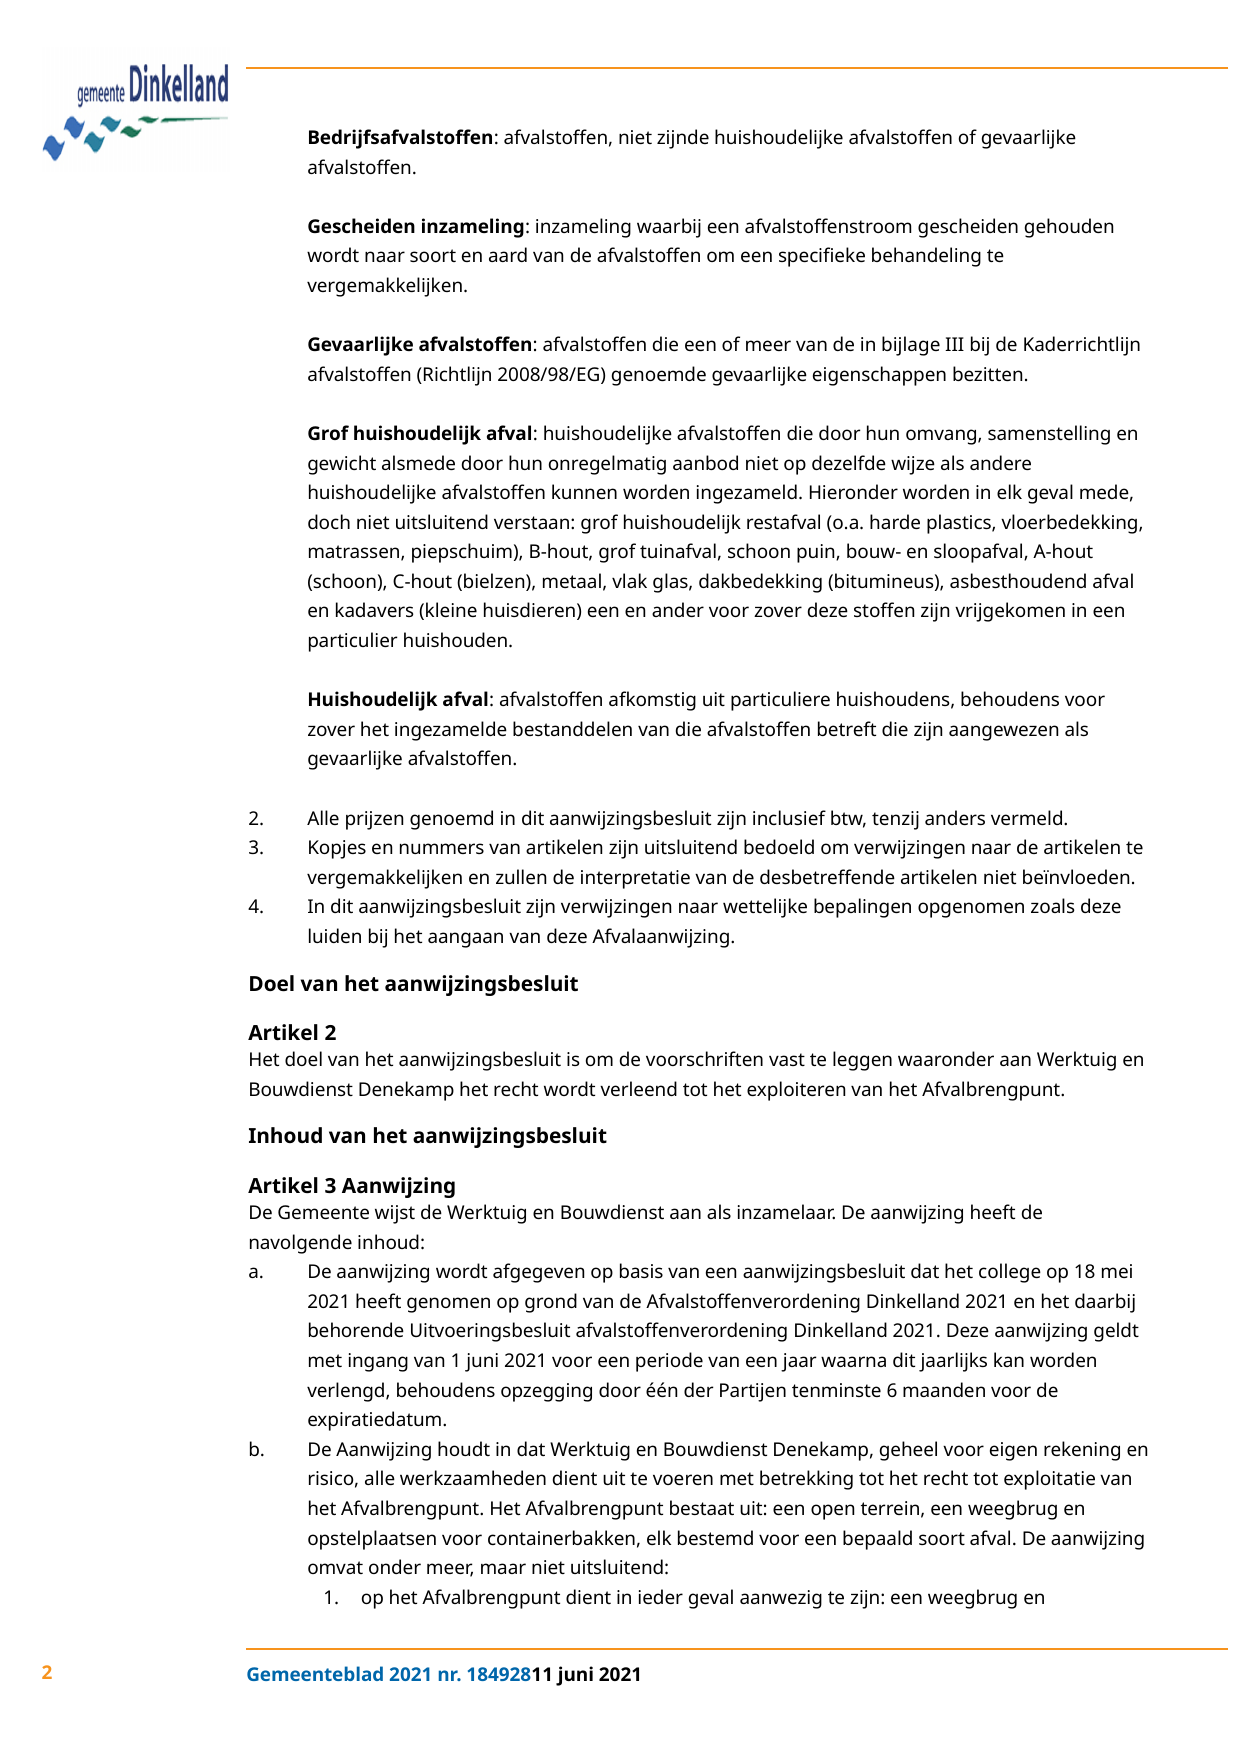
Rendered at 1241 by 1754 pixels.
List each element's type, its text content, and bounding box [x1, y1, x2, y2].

list Gescheiden inzameling: inzameling waarbij een afvalstoffenstroom gescheiden gehouden wordt naar soort en aard van de afvalstoffen om een specifieke behandeling te vergemakkelijken. [248, 213, 1152, 298]
text Artikel 2 [248, 1018, 1152, 1046]
picture [41, 47, 231, 172]
list op het Afvalbrengpunt dient in ieder geval aanwezig te zijn: een weegbrug en [323, 1584, 1152, 1610]
list Gevaarlijke afvalstoffen: afvalstoffen die een of meer van de in bijlage III bij de Kaderrichtlijn afvalstoffen (Richtlijn 2008/98/EG) genoemde gevaarlijke eigenschappen bezitten. [248, 331, 1152, 387]
list Alle prijzen genoemd in dit aanwijzingsbesluit zijn inclusief btw, tenzij anders vermeld. [248, 805, 1152, 831]
list De aanwijzing wordt afgegeven op basis van een aanwijzingsbesluit dat het college op 18 mei 2021 heeft genomen op grond van de Afvalstoffenverordening Dinkelland 2021 en het daarbij behorende Uitvoeringsbesluit afvalstoffenverordening Dinkelland 2021. Deze aanwijzing geldt met ingang van 1 juni 2021 voor een periode van een jaar waarna dit jaarlijks kan worden verlengd, behoudens opzegging door één der Partijen tenminste 6 maanden voor de expiratiedatum. [248, 1258, 1152, 1432]
text Het doel van het aanwijzingsbesluit is om de voorschriften vast te leggen waaronder aan Werktuig en Bouwdienst Denekamp het recht wordt verleend tot het exploiteren van het Afvalbrengpunt. [248, 1046, 1152, 1102]
text De Gemeente wijst de Werktuig en Bouwdienst aan als inzamelaar. De aanwijzing heeft de navolgende inhoud: [248, 1199, 1152, 1255]
text Artikel 3 Aanwijzing [248, 1171, 1152, 1199]
list De Aanwijzing houdt in dat Werktuig en Bouwdienst Denekamp, geheel voor eigen rekening en risico, alle werkzaamheden dient uit te voeren met betrekking tot het recht tot exploitatie van het Afvalbrengpunt. Het Afvalbrengpunt bestaat uit: een open terrein, een weegbrug en opstelplaatsen voor containerbakken, elk bestemd voor een bepaald soort afval. De aanwijzing omvat onder meer, maar niet uitsluitend: [248, 1436, 1152, 1580]
list In dit aanwijzingsbesluit zijn verwijzingen naar wettelijke bepalingen opgenomen zoals deze luiden bij het aangaan van deze Afvalaanwijzing. [248, 893, 1152, 949]
text Inhoud van het aanwijzingsbesluit [248, 1122, 1152, 1150]
list Bedrijfsafvalstoffen: afvalstoffen, niet zijnde huishoudelijke afvalstoffen of gevaarlijke afvalstoffen. [248, 124, 1152, 180]
list Kopjes en nummers van artikelen zijn uitsluitend bedoeld om verwijzingen naar de artikelen te vergemakkelijken en zullen de interpretatie van de desbetreffende artikelen niet beïnvloeden. [248, 834, 1152, 890]
text Doel van het aanwijzingsbesluit [248, 969, 1152, 997]
list Grof huishoudelijk afval: huishoudelijke afvalstoffen die door hun omvang, samenstelling en gewicht alsmede door hun onregelmatig aanbod niet op dezelfde wijze als andere huishoudelijke afvalstoffen kunnen worden ingezameld. Hieronder worden in elk geval mede, doch niet uitsluitend verstaan: grof huishoudelijk restafval (o.a. harde plastics, vloerbedekking, matrassen, piepschuim), B-hout, grof tuinafval, schoon puin, bouw- en sloopafval, A-hout (schoon), C-hout (bielzen), metaal, vlak glas, dakbedekking (bitumineus), asbesthoudend afval en kadavers (kleine huisdieren) een en ander voor zover deze stoffen zijn vrijgekomen in een particulier huishouden. [248, 420, 1152, 653]
list Huishoudelijk afval: afvalstoffen afkomstig uit particuliere huishoudens, behoudens voor zover het ingezamelde bestanddelen van die afvalstoffen betreft die zijn aangewezen als gevaarlijke afvalstoffen. [248, 686, 1152, 771]
